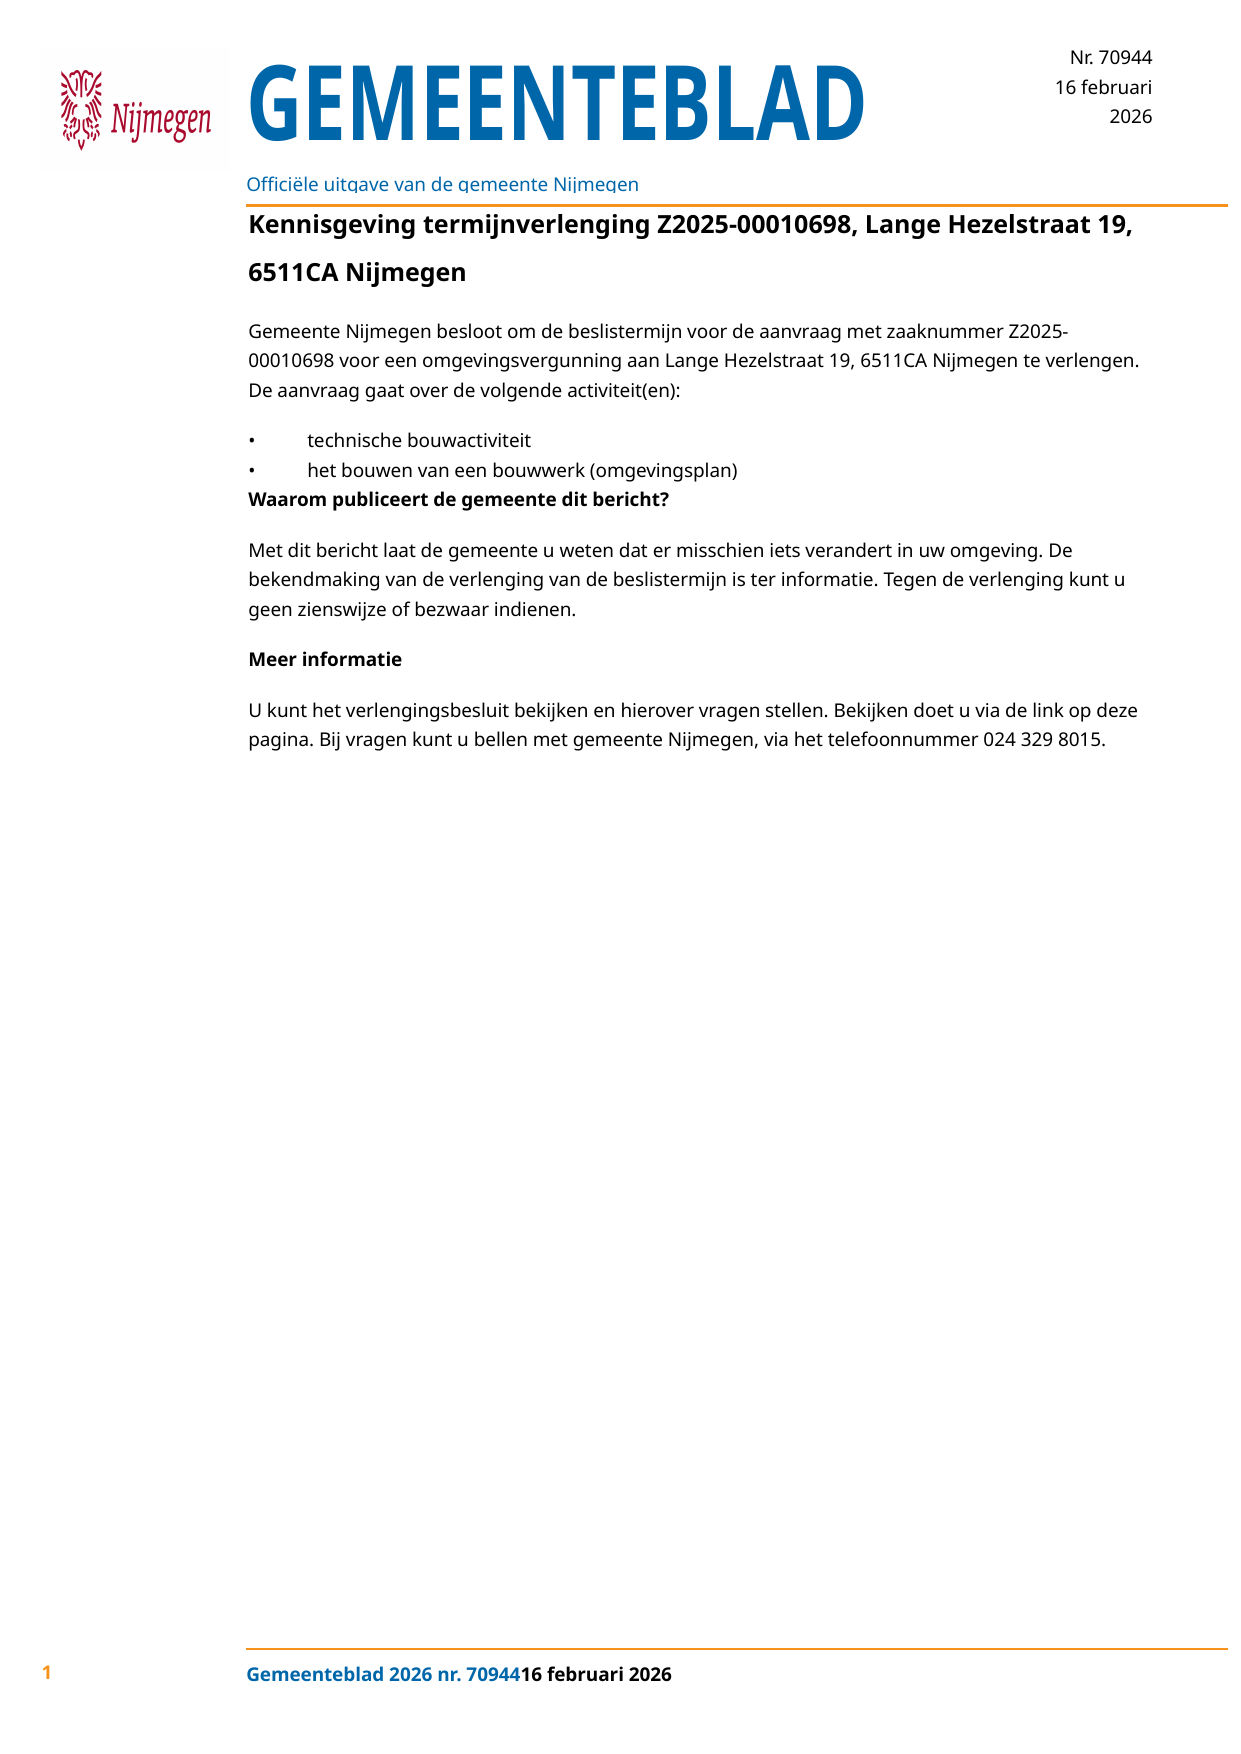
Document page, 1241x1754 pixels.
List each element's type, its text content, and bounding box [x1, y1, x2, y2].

picture [41, 47, 231, 172]
text Met dit bericht laat de gemeente u weten dat er misschien iets verandert in uw omgeving. De bekendmaking van de verlenging van de beslistermijn is ter informatie. Tegen de verlenging kunt u geen zienswijze of bezwaar indienen. [248, 537, 1152, 622]
text Kennisgeving termijnverlenging Z2025-00010698, Lange Hezelstraat 19, 6511CA Nijmegen [248, 207, 1152, 288]
text Waarom publiceert de gemeente dit bericht? [248, 487, 1152, 512]
text Meer informatie [248, 647, 1152, 672]
list technische bouwactiviteit [248, 427, 1152, 453]
text Gemeente Nijmegen besloot om de beslistermijn voor de aanvraag met zaaknummer Z2025-00010698 voor een omgevingsvergunning aan Lange Hezelstraat 19, 6511CA Nijmegen te verlengen. De aanvraag gaat over de volgende activiteit(en): [248, 318, 1152, 403]
text U kunt het verlengingsbesluit bekijken en hierover vragen stellen. Bekijken doet u via de link op deze pagina. Bij vragen kunt u bellen met gemeente Nijmegen, via het telefoonnummer 024 329 8015. [248, 697, 1152, 752]
list het bouwen van een bouwwerk (omgevingsplan) [248, 457, 1152, 483]
